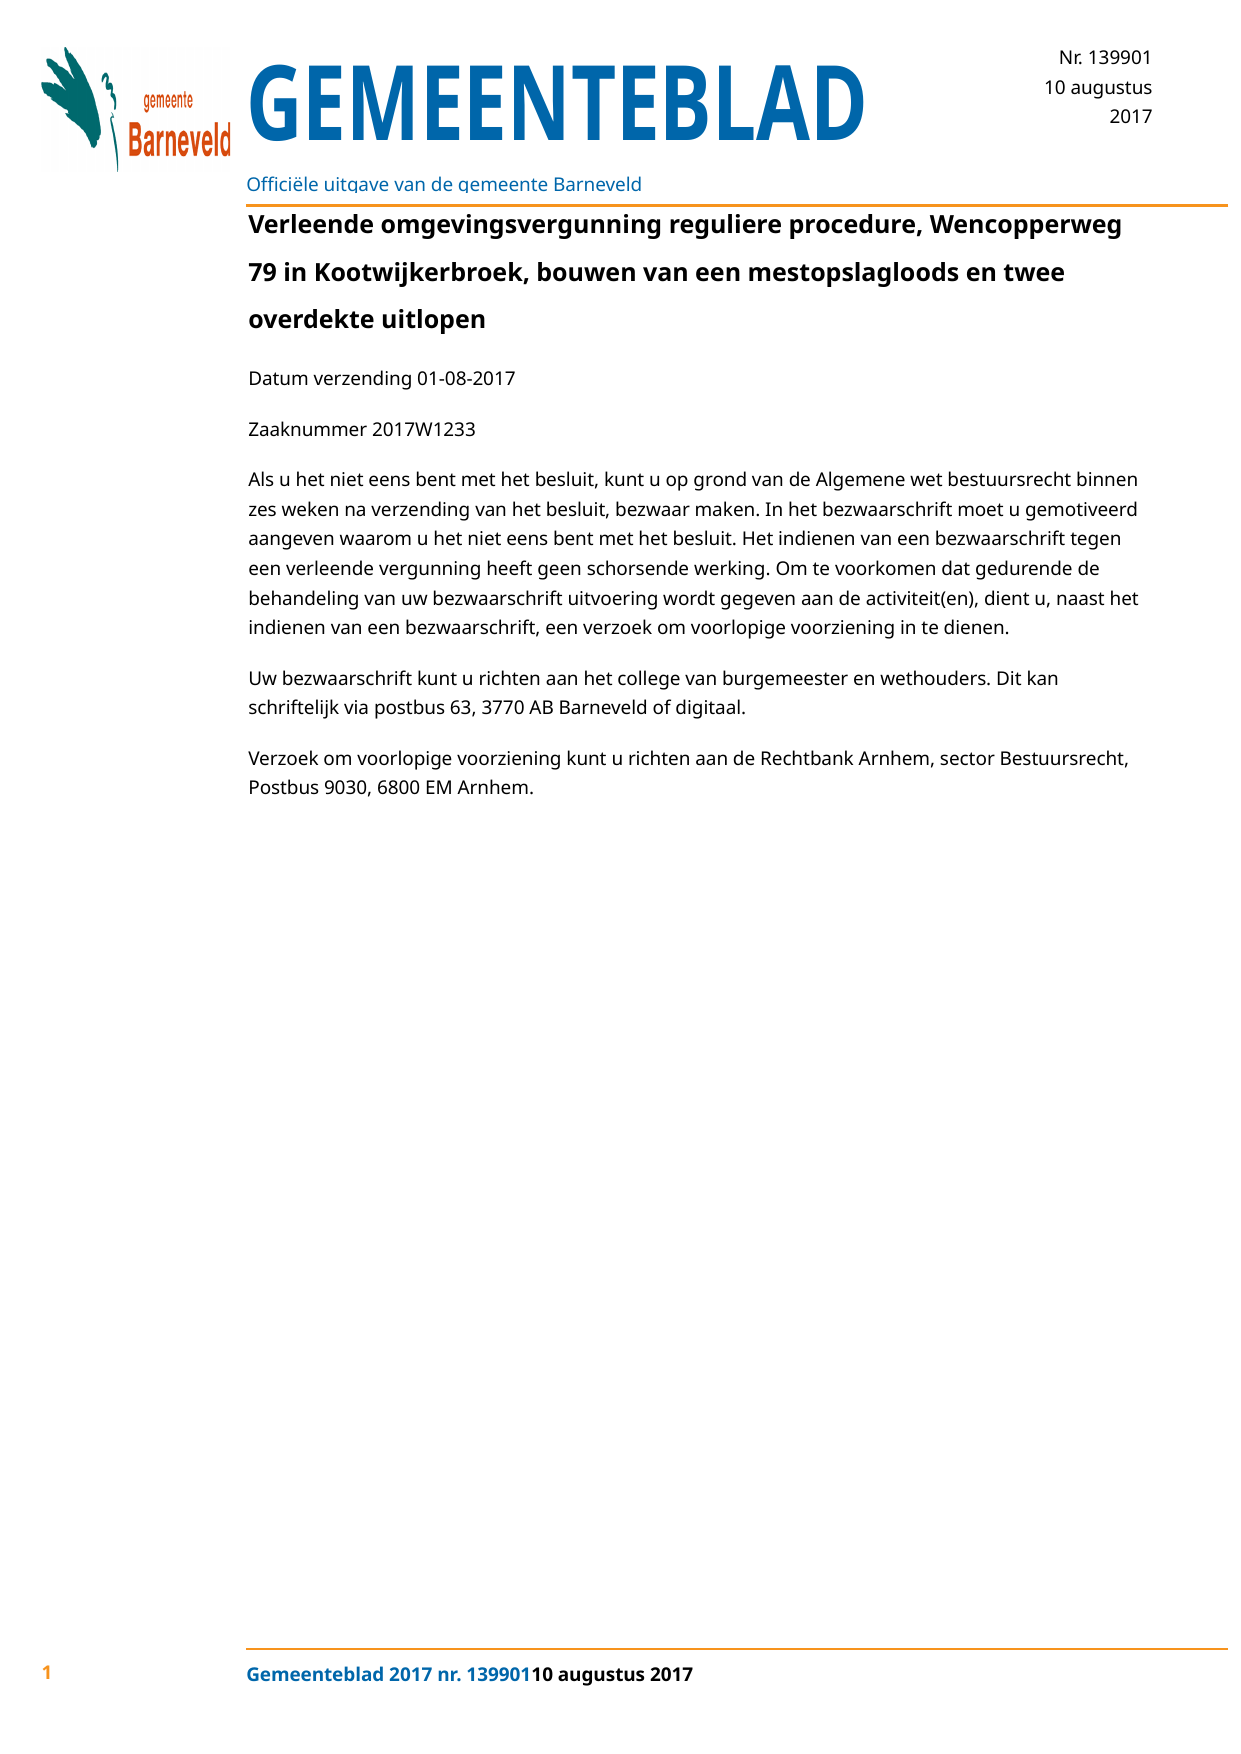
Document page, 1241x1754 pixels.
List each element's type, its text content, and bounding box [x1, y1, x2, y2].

text Verleende omgevingsvergunning reguliere procedure, Wencopperweg 79 in Kootwijkerbroek, bouwen van een mestopslagloods en twee overdekte uitlopen [248, 207, 1152, 336]
text Als u het niet eens bent met het besluit, kunt u op grond van de Algemene wet bestuursrecht binnen zes weken na verzending van het besluit, bezwaar maken. In het bezwaarschrift moet u gemotiveerd aangeven waarom u het niet eens bent met het besluit. Het indienen van een bezwaarschrift tegen een verleende vergunning heeft geen schorsende werking. Om te voorkomen dat gedurende de behandeling van uw bezwaarschrift uitvoering wordt gegeven aan de activiteit(en), dient u, naast het indienen van een bezwaarschrift, een verzoek om voorlopige voorziening in te dienen. [248, 466, 1152, 640]
text Datum verzending 01-08-2017 [248, 366, 1152, 391]
text Zaaknummer 2017W1233 [248, 416, 1152, 442]
picture [41, 47, 231, 172]
text Uw bezwaarschrift kunt u richten aan het college van burgemeester en wethouders. Dit kan schriftelijk via postbus 63, 3770 AB Barneveld of digitaal. [248, 665, 1152, 720]
text Verzoek om voorlopige voorziening kunt u richten aan de Rechtbank Arnhem, sector Bestuursrecht, Postbus 9030, 6800 EM Arnhem. [248, 745, 1152, 800]
